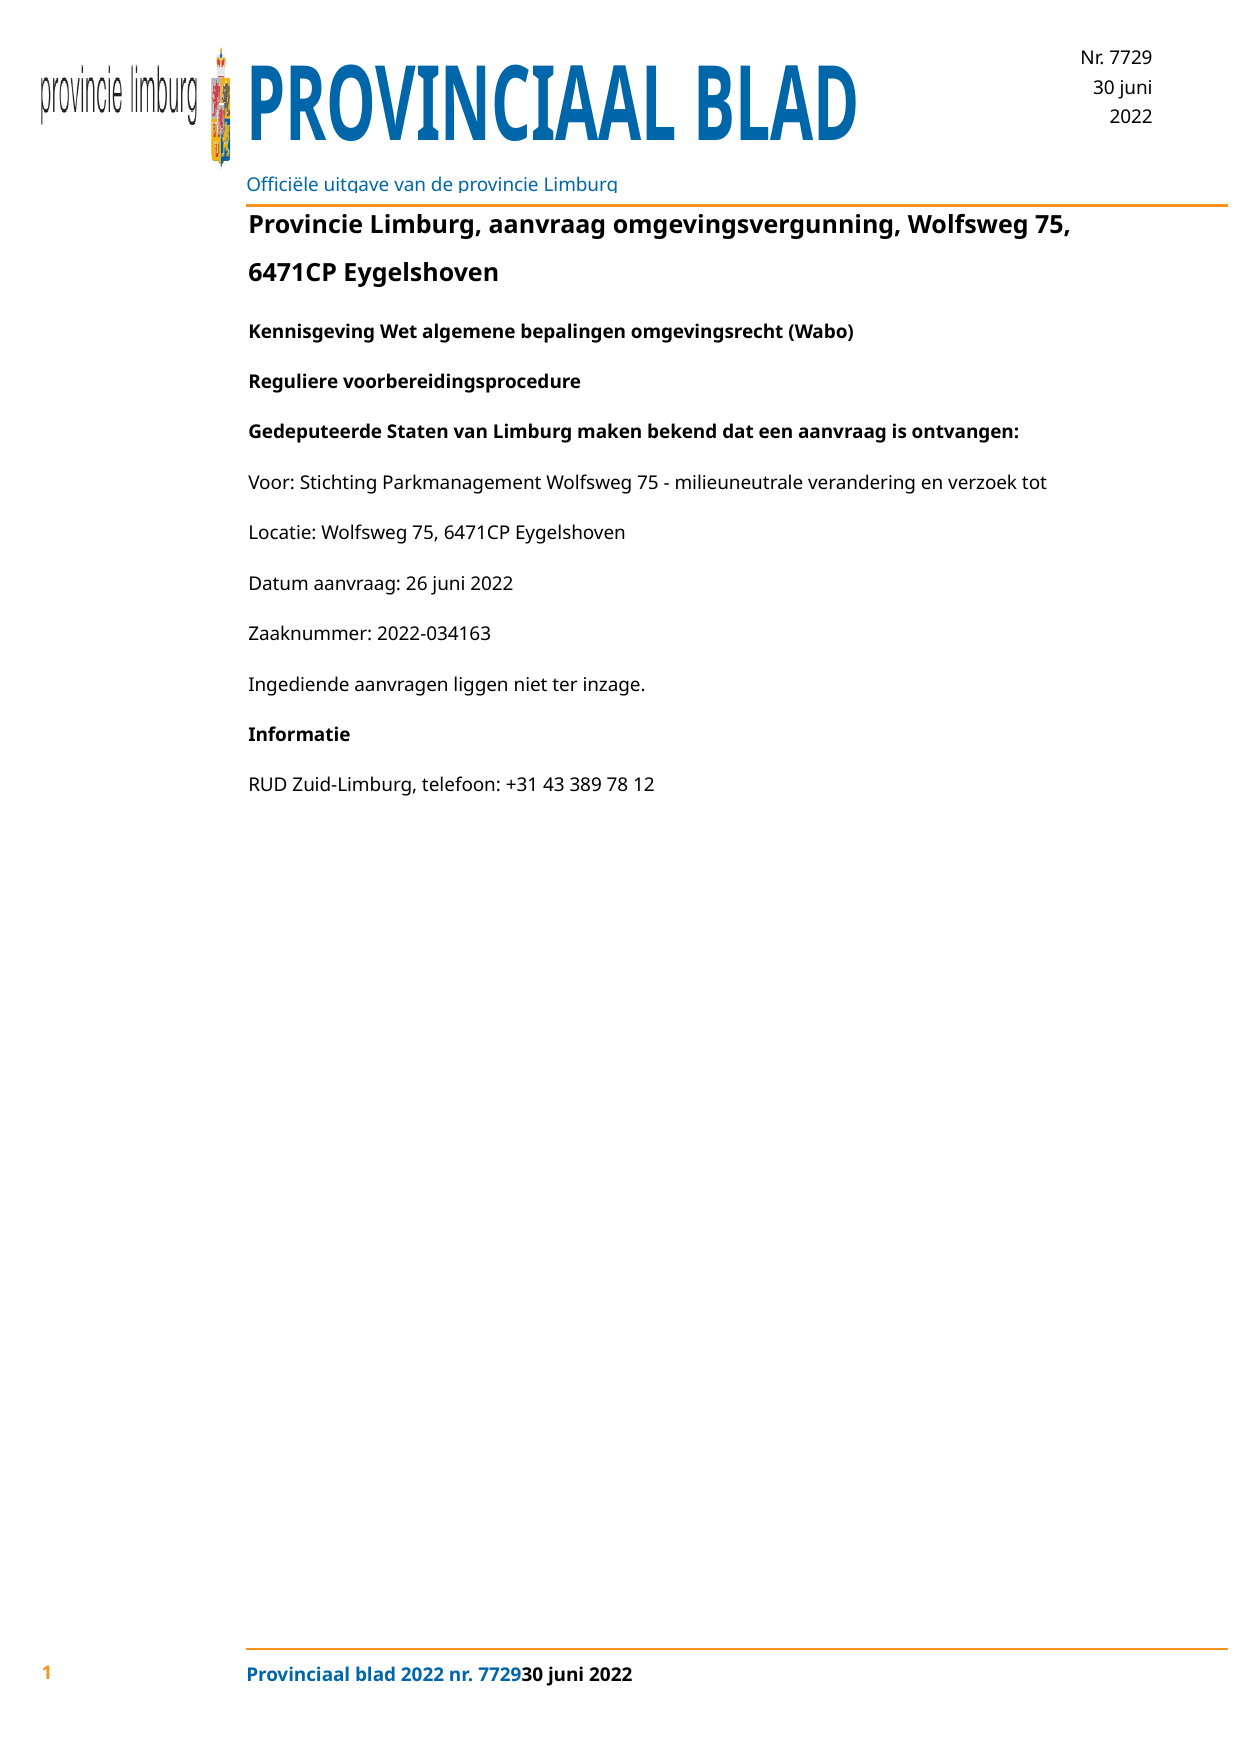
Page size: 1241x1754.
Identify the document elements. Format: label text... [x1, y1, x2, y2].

text Datum aanvraag: 26 juni 2022 [248, 570, 1152, 596]
picture [41, 47, 231, 172]
text Provincie Limburg, aanvraag omgevingsvergunning, Wolfsweg 75, 6471CP Eygelshoven [248, 207, 1152, 288]
text Informatie [248, 721, 1152, 747]
text RUD Zuid-Limburg, telefoon: +31 43 389 78 12 [248, 772, 1152, 797]
text Ingediende aanvragen liggen niet ter inzage. [248, 671, 1152, 697]
text Zaaknummer: 2022-034163 [248, 620, 1152, 646]
text Locatie: Wolfsweg 75, 6471CP Eygelshoven [248, 519, 1152, 545]
text Gedeputeerde Staten van Limburg maken bekend dat een aanvraag is ontvangen: [248, 419, 1152, 444]
text Voor: Stichting Parkmanagement Wolfsweg 75 - milieuneutrale verandering en verzoek tot [248, 469, 1152, 495]
text Kennisgeving Wet algemene bepalingen omgevingsrecht (Wabo) [248, 318, 1152, 344]
text Reguliere voorbereidingsprocedure [248, 368, 1152, 394]
